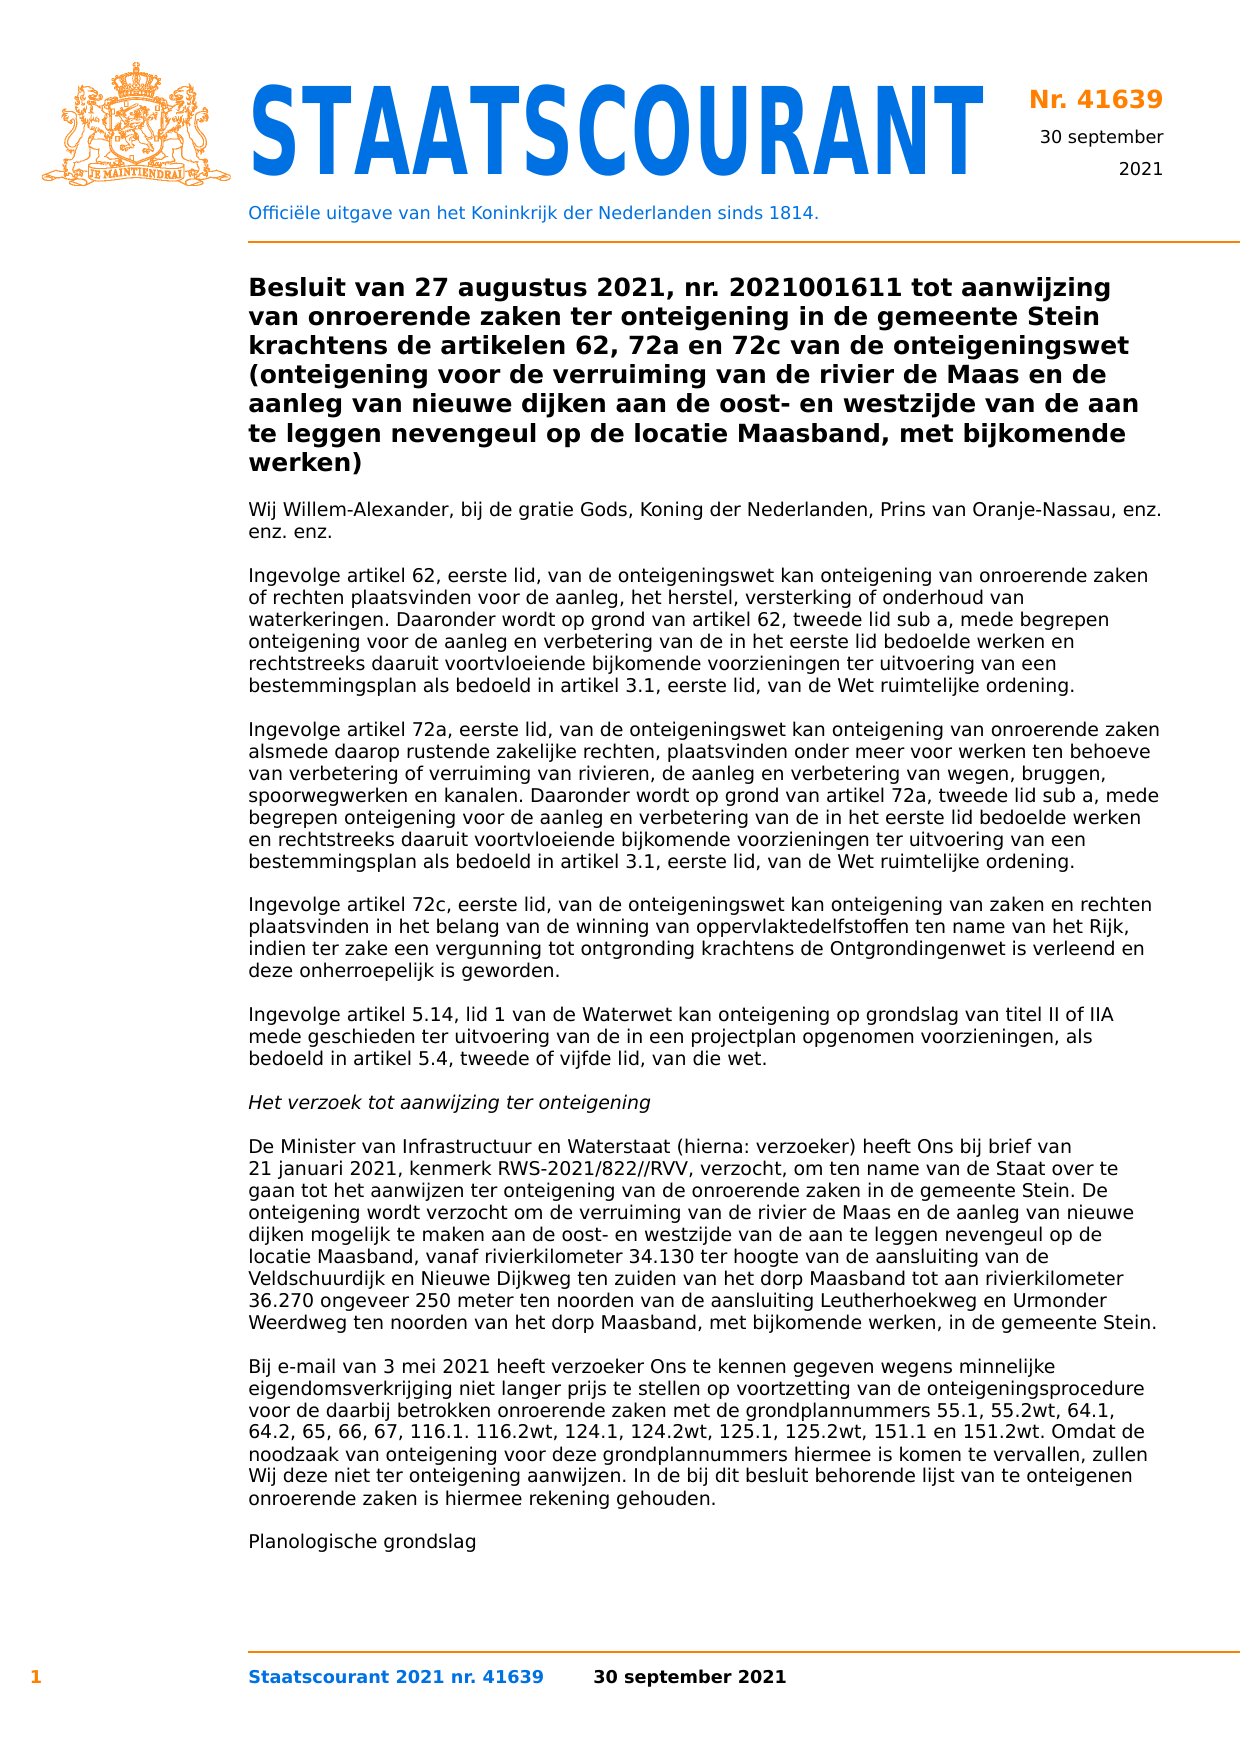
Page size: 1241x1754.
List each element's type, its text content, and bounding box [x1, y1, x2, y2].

text Ingevolge artikel 62, eerste lid, van de onteigeningswet kan onteigening van onroerende zaken of rechten plaatsvinden voor de aanleg, het herstel, versterking of onderhoud van waterkeringen. Daaronder wordt op grond van artikel 62, tweede lid sub a, mede begrepen onteigening voor de aanleg en verbetering van de in het eerste lid bedoelde werken en rechtstreeks daaruit voortvloeiende bijkomende voorzieningen ter uitvoering van een bestemmingsplan als bedoeld in artikel 3.1, eerste lid, van de Wet ruimtelijke ordening. [248, 565, 1163, 697]
text Ingevolge artikel 5.14, lid 1 van de Waterwet kan onteigening op grondslag van titel II of IIA mede geschieden ter uitvoering van de in een projectplan opgenomen voorzieningen, als bedoeld in artikel 5.4, tweede of vijfde lid, van die wet. [248, 1004, 1163, 1070]
table_cell 30 september [998, 121, 1240, 153]
text Ingevolge artikel 72c, eerste lid, van de onteigeningswet kan onteigening van zaken en rechten plaatsvinden in het belang van de winning van oppervlaktedelfstoffen ten name van het Rijk, indien ter zake een vergunning tot ontgronding krachtens de Ontgrondingenwet is verleend en deze onherroepelijk is geworden. [248, 894, 1163, 982]
table_cell Officiële uitgave van het Koninkrijk der Nederlanden sinds 1814. [248, 203, 1240, 241]
picture [41, 62, 231, 186]
text Wij Willem-Alexander, bij de gratie Gods, Koning der Nederlanden, Prins van Oranje-Nassau, enz. enz. enz. [248, 499, 1163, 543]
subtitle Het verzoek tot aanwijzing ter onteigening [248, 1092, 1163, 1114]
text Planologische grondslag [248, 1531, 1163, 1553]
table_cell 2021 [998, 153, 1240, 203]
table_header [25, 62, 248, 241]
table_header Nr. 41639 [998, 62, 1240, 121]
table_header STAATSCOURANT [248, 62, 998, 203]
text Bij e-mail van 3 mei 2021 heeft verzoeker Ons te kennen gegeven wegens minnelijke eigendomsverkrijging niet langer prijs te stellen op voortzetting van de onteigeningsprocedure voor de daarbij betrokken onroerende zaken met de grondplannummers 55.1, 55.2wt, 64.1, 64.2, 65, 66, 67, 116.1. 116.2wt, 124.1, 124.2wt, 125.1, 125.2wt, 151.1 en 151.2wt. Omdat de noodzaak van onteigening voor deze grondplannummers hiermee is komen te vervallen, zullen Wij deze niet ter onteigening aanwijzen. In de bij dit besluit behorende lijst van te onteigenen onroerende zaken is hiermee rekening gehouden. [248, 1356, 1163, 1509]
text De Minister van Infrastructuur en Waterstaat (hierna: verzoeker) heeft Ons bij brief van 21 januari 2021, kenmerk RWS-2021/822//RVV, verzocht, om ten name van de Staat over te gaan tot het aanwijzen ter onteigening van de onroerende zaken in de gemeente Stein. De onteigening wordt verzocht om de verruiming van de rivier de Maas en de aanleg van nieuwe dijken mogelijk te maken aan de oost- en westzijde van de aan te leggen nevengeul op de locatie Maasband, vanaf rivierkilometer 34.130 ter hoogte van de aansluiting van de Veldschuurdijk en Nieuwe Dijkweg ten zuiden van het dorp Maasband tot aan rivierkilometer 36.270 ongeveer 250 meter ten noorden van de aansluiting Leutherhoekweg en Urmonder Weerdweg ten noorden van het dorp Maasband, met bijkomende werken, in de gemeente Stein. [248, 1136, 1163, 1334]
text Ingevolge artikel 72a, eerste lid, van de onteigeningswet kan onteigening van onroerende zaken alsmede daarop rustende zakelijke rechten, plaatsvinden onder meer voor werken ten behoeve van verbetering of verruiming van rivieren, de aanleg en verbetering van wegen, bruggen, spoorwegwerken en kanalen. Daaronder wordt op grond van artikel 72a, tweede lid sub a, mede begrepen onteigening voor de aanleg en verbetering van de in het eerste lid bedoelde werken en rechtstreeks daaruit voortvloeiende bijkomende voorzieningen ter uitvoering van een bestemmingsplan als bedoeld in artikel 3.1, eerste lid, van de Wet ruimtelijke ordening. [248, 719, 1163, 872]
subtitle Besluit van 27 augustus 2021, nr. 2021001611 tot aanwijzing van onroerende zaken ter onteigening in de gemeente Stein krachtens de artikelen 62, 72a en 72c van de onteigeningswet (onteigening voor de verruiming van de rivier de Maas en de aanleg van nieuwe dijken aan de oost- en westzijde van de aan te leggen nevengeul op de locatie Maasband, met bijkomende werken) [248, 273, 1163, 477]
